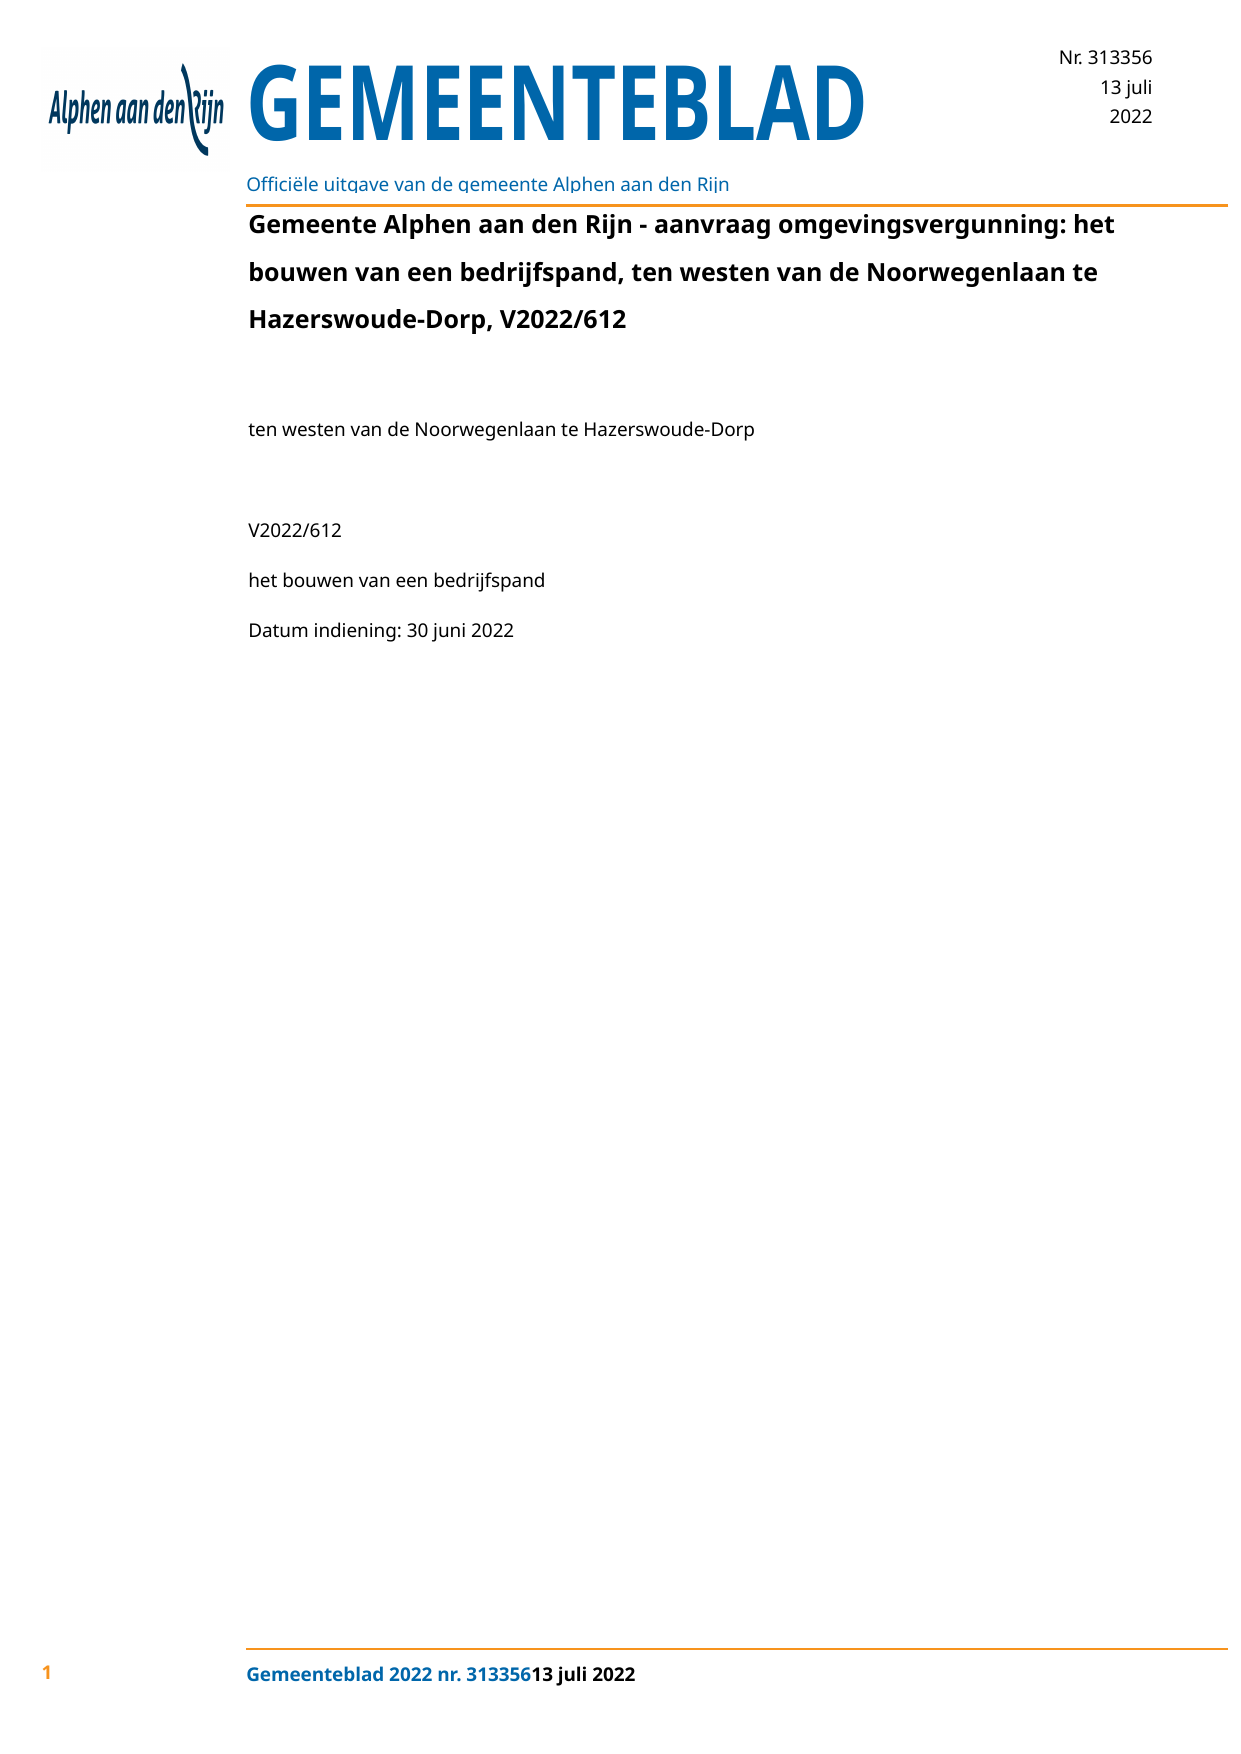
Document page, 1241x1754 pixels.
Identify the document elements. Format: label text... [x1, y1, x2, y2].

text ten westen van de Noorwegenlaan te Hazerswoude-Dorp [248, 416, 1152, 442]
text V2022/612 [248, 517, 1152, 542]
text Gemeente Alphen aan den Rijn - aanvraag omgevingsvergunning: het bouwen van een bedrijfspand, ten westen van de Noorwegenlaan te Hazerswoude-Dorp, V2022/612 [248, 207, 1152, 336]
text het bouwen van een bedrijfspand [248, 567, 1152, 593]
text Datum indiening: 30 juni 2022 [248, 618, 1152, 643]
picture [41, 47, 231, 172]
